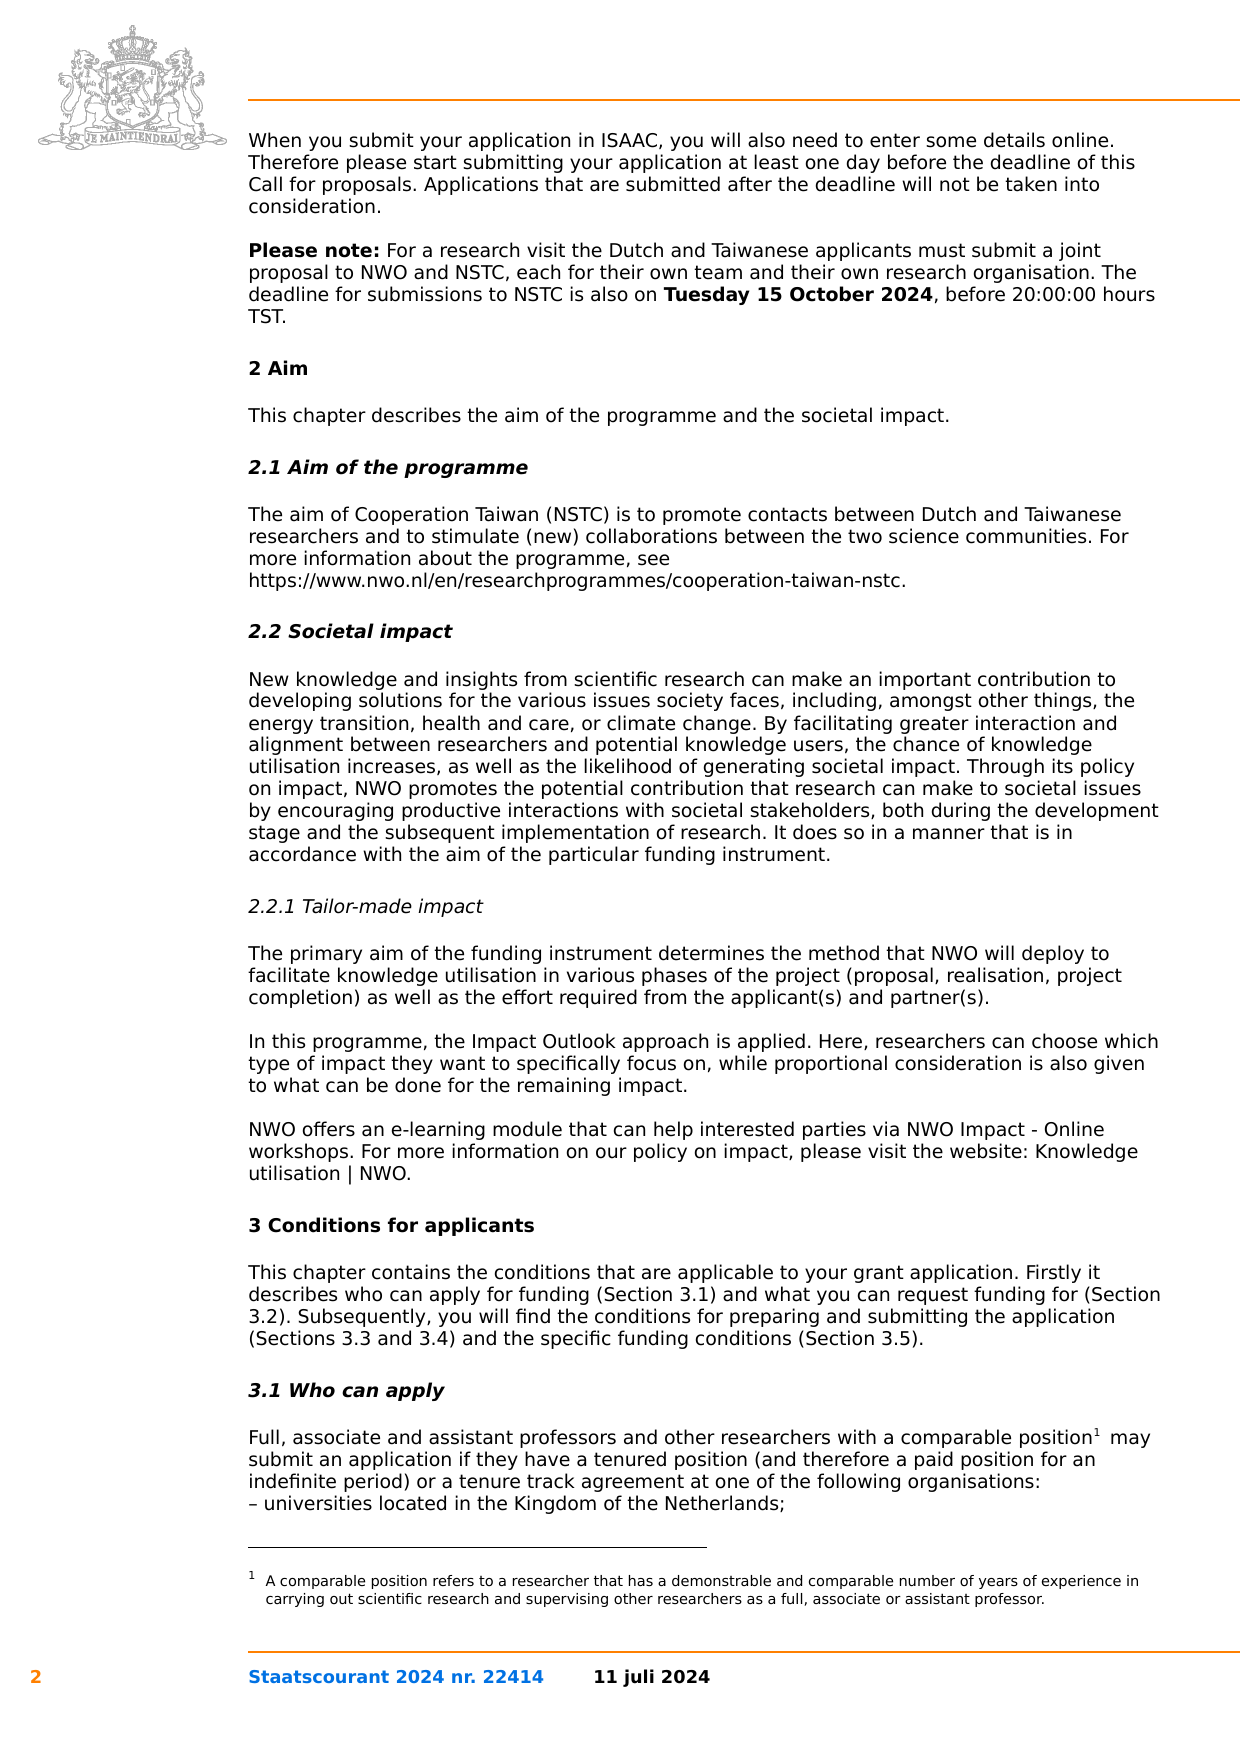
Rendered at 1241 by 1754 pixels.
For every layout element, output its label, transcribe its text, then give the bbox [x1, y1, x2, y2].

text In this programme, the Impact Outlook approach is applied. Here, researchers can choose which type of impact they want to specifically focus on, while proportional consideration is also given to what can be done for the remaining impact. [248, 1031, 1163, 1097]
subtitle 2.1 Aim of the programme [248, 457, 1163, 478]
subtitle 3.1 Who can apply [248, 1380, 1163, 1402]
subtitle 2.2.1 Tailor-made impact [248, 896, 1163, 918]
text NWO offers an e-learning module that can help interested parties via NWO Impact - Online workshops. For more information on our policy on impact, please visit the website: Knowledge utilisation | NWO. [248, 1119, 1163, 1185]
text Full, associate and assistant professors and other researchers with a comparable position may submit an application if they have a tenured position (and therefore a paid position for an indefinite period) or a tenure track agreement at one of the following organisations: [248, 1427, 1163, 1493]
text Please note: For a research visit the Dutch and Taiwanese applicants must submit a joint proposal to NWO and NSTC, each for their own team and their own research organisation. The deadline for submissions to NSTC is also on Tuesday 15 October 2024, before 20:00:00 hours TST. [248, 240, 1163, 328]
text The aim of Cooperation Taiwan (NSTC) is to promote contacts between Dutch and Taiwanese researchers and to stimulate (new) collaborations between the two science communities. For more information about the programme, see https://www.nwo.nl/en/researchprogrammes/cooperation-taiwan-nstc. [248, 503, 1163, 591]
text When you submit your application in ISAAC, you will also need to enter some details online. Therefore please start submitting your application at least one day before the deadline of this Call for proposals. Applications that are submitted after the deadline will not be taken into consideration. [248, 130, 1163, 218]
text A comparable position refers to a researcher that has a demonstrable and comparable number of years of experience in carrying out scientific research and supervising other researchers as a full, associate or assistant professor. [248, 1569, 1163, 1608]
text The primary aim of the funding instrument determines the method that NWO will deploy to facilitate knowledge utilisation in various phases of the project (proposal, realisation, project completion) as well as the effort required from the applicant(s) and partner(s). [248, 943, 1163, 1009]
subtitle 2.2 Societal impact [248, 621, 1163, 643]
picture [38, 25, 227, 150]
text – universities located in the Kingdom of the Netherlands; [248, 1493, 1163, 1514]
text This chapter contains the conditions that are applicable to your grant application. Firstly it describes who can apply for funding (Section 3.1) and what you can request funding for (Section 3.2). Subsequently, you will find the conditions for preparing and submitting the application (Sections 3.3 and 3.4) and the specific funding conditions (Section 3.5). [248, 1262, 1163, 1350]
text New knowledge and insights from scientific research can make an important contribution to developing solutions for the various issues society faces, including, amongst other things, the energy transition, health and care, or climate change. By facilitating greater interaction and alignment between researchers and potential knowledge users, the chance of knowledge utilisation increases, as well as the likelihood of generating societal impact. Through its policy on impact, NWO promotes the potential contribution that research can make to societal issues by encouraging productive interactions with societal stakeholders, both during the development stage and the subsequent implementation of research. It does so in a manner that is in accordance with the aim of the particular funding instrument. [248, 668, 1163, 866]
text This chapter describes the aim of the programme and the societal impact. [248, 404, 1163, 427]
subtitle 2 Aim [248, 358, 1163, 379]
subtitle 3 Conditions for applicants [248, 1215, 1163, 1237]
